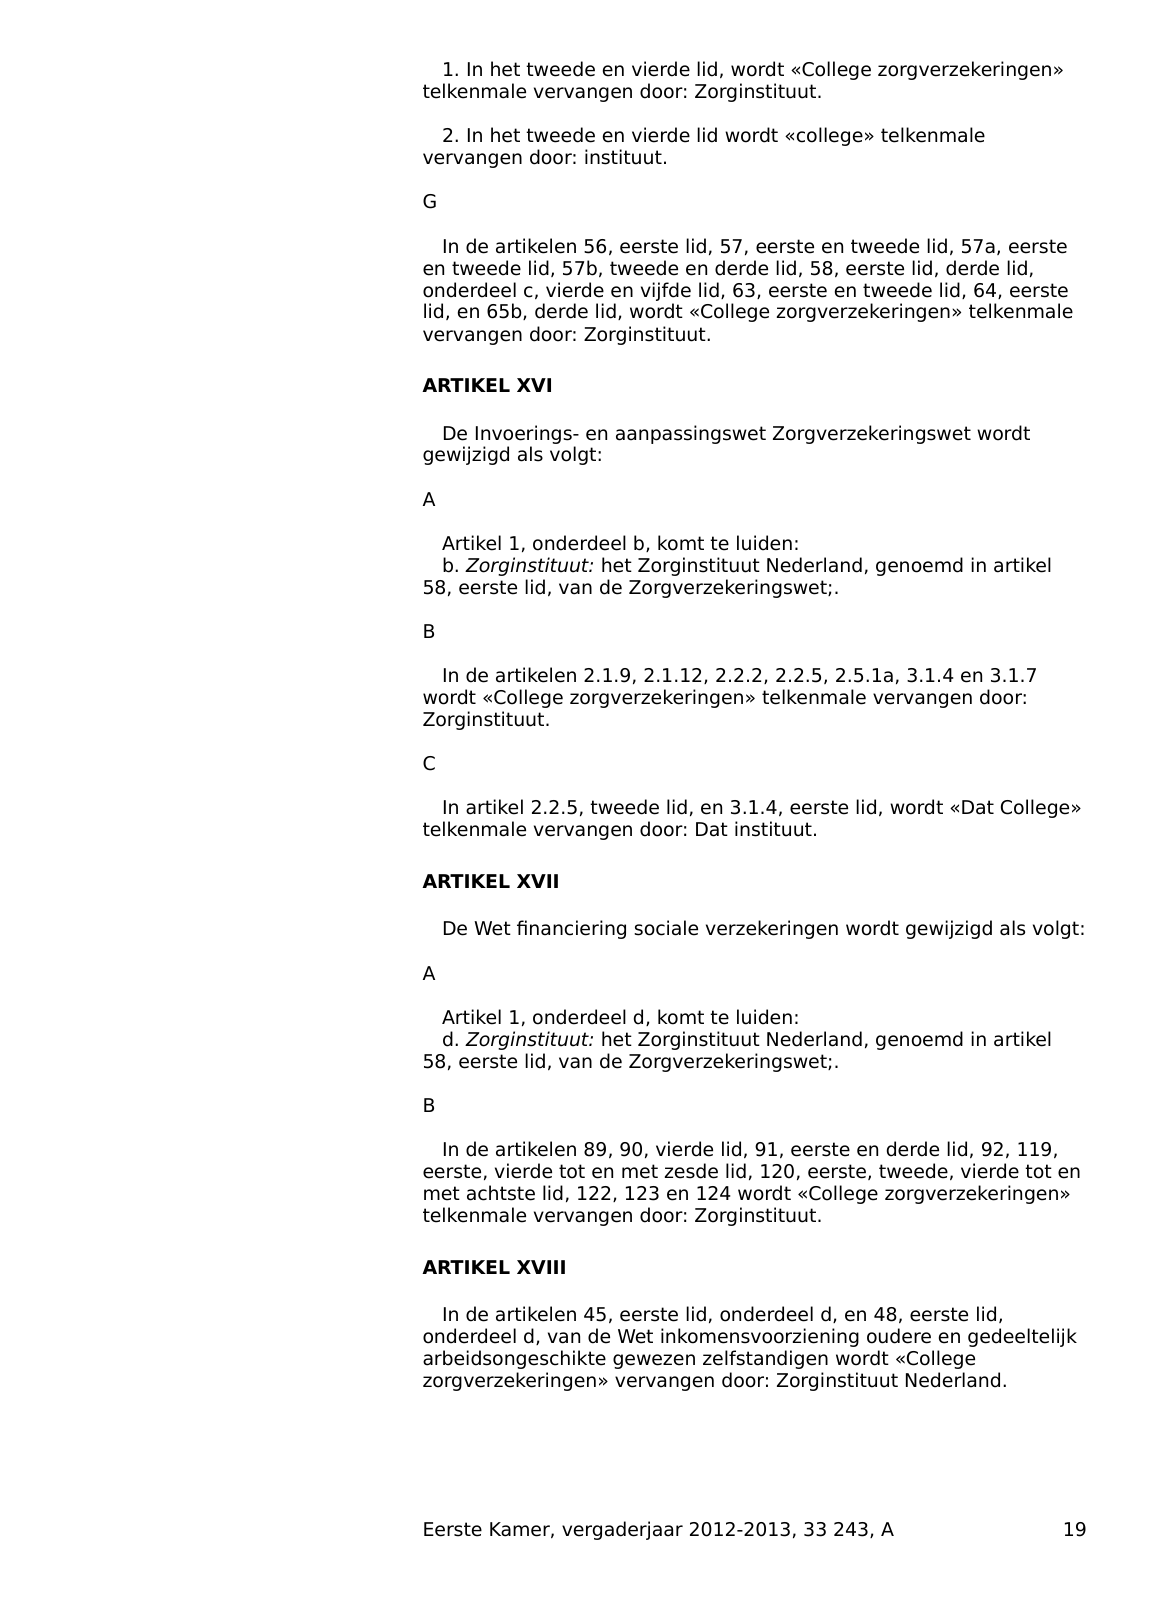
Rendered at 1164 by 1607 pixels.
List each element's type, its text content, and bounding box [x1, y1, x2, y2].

text d. Zorginstituut: het Zorginstituut Nederland, genoemd in artikel 58, eerste lid, van de Zorgverzekeringswet;. [422, 1028, 1087, 1072]
text A [422, 962, 1087, 984]
text 1. In het tweede en vierde lid, wordt «College zorgverzekeringen» telkenmale vervangen door: Zorginstituut. [422, 59, 1087, 103]
subtitle ARTIKEL XVIII [422, 1257, 1087, 1279]
text C [422, 753, 1087, 775]
text b. Zorginstituut: het Zorginstituut Nederland, genoemd in artikel 58, eerste lid, van de Zorgverzekeringswet;. [422, 555, 1087, 599]
text B [422, 621, 1087, 643]
text In artikel 2.2.5, tweede lid, en 3.1.4, eerste lid, wordt «Dat College» telkenmale vervangen door: Dat instituut. [422, 797, 1087, 841]
subtitle ARTIKEL XVI [422, 375, 1087, 397]
text A [422, 488, 1087, 511]
text B [422, 1095, 1087, 1117]
text De Invoerings- en aanpassingswet Zorgverzekeringswet wordt gewijzigd als volgt: [422, 422, 1087, 466]
text In de artikelen 45, eerste lid, onderdeel d, en 48, eerste lid, onderdeel d, van de Wet inkomensvoorziening oudere en gedeeltelijk arbeidsongeschikte gewezen zelfstandigen wordt «College zorgverzekeringen» vervangen door: Zorginstituut Nederland. [422, 1304, 1087, 1392]
text In de artikelen 2.1.9, 2.1.12, 2.2.2, 2.2.5, 2.5.1a, 3.1.4 en 3.1.7 wordt «College zorgverzekeringen» telkenmale vervangen door: Zorginstituut. [422, 665, 1087, 731]
text Artikel 1, onderdeel b, komt te luiden: [422, 533, 1087, 555]
text In de artikelen 56, eerste lid, 57, eerste en tweede lid, 57a, eerste en tweede lid, 57b, tweede en derde lid, 58, eerste lid, derde lid, onderdeel c, vierde en vijfde lid, 63, eerste en tweede lid, 64, eerste lid, en 65b, derde lid, wordt «College zorgverzekeringen» telkenmale vervangen door: Zorginstituut. [422, 236, 1087, 345]
text G [422, 191, 1087, 213]
text 2. In het tweede en vierde lid wordt «college» telkenmale vervangen door: instituut. [422, 125, 1087, 169]
text De Wet financiering sociale verzekeringen wordt gewijzigd als volgt: [422, 918, 1087, 940]
text In de artikelen 89, 90, vierde lid, 91, eerste en derde lid, 92, 119, eerste, vierde tot en met zesde lid, 120, eerste, tweede, vierde tot en met achtste lid, 122, 123 en 124 wordt «College zorgverzekeringen» telkenmale vervangen door: Zorginstituut. [422, 1139, 1087, 1227]
subtitle ARTIKEL XVII [422, 871, 1087, 893]
text Artikel 1, onderdeel d, komt te luiden: [422, 1007, 1087, 1028]
